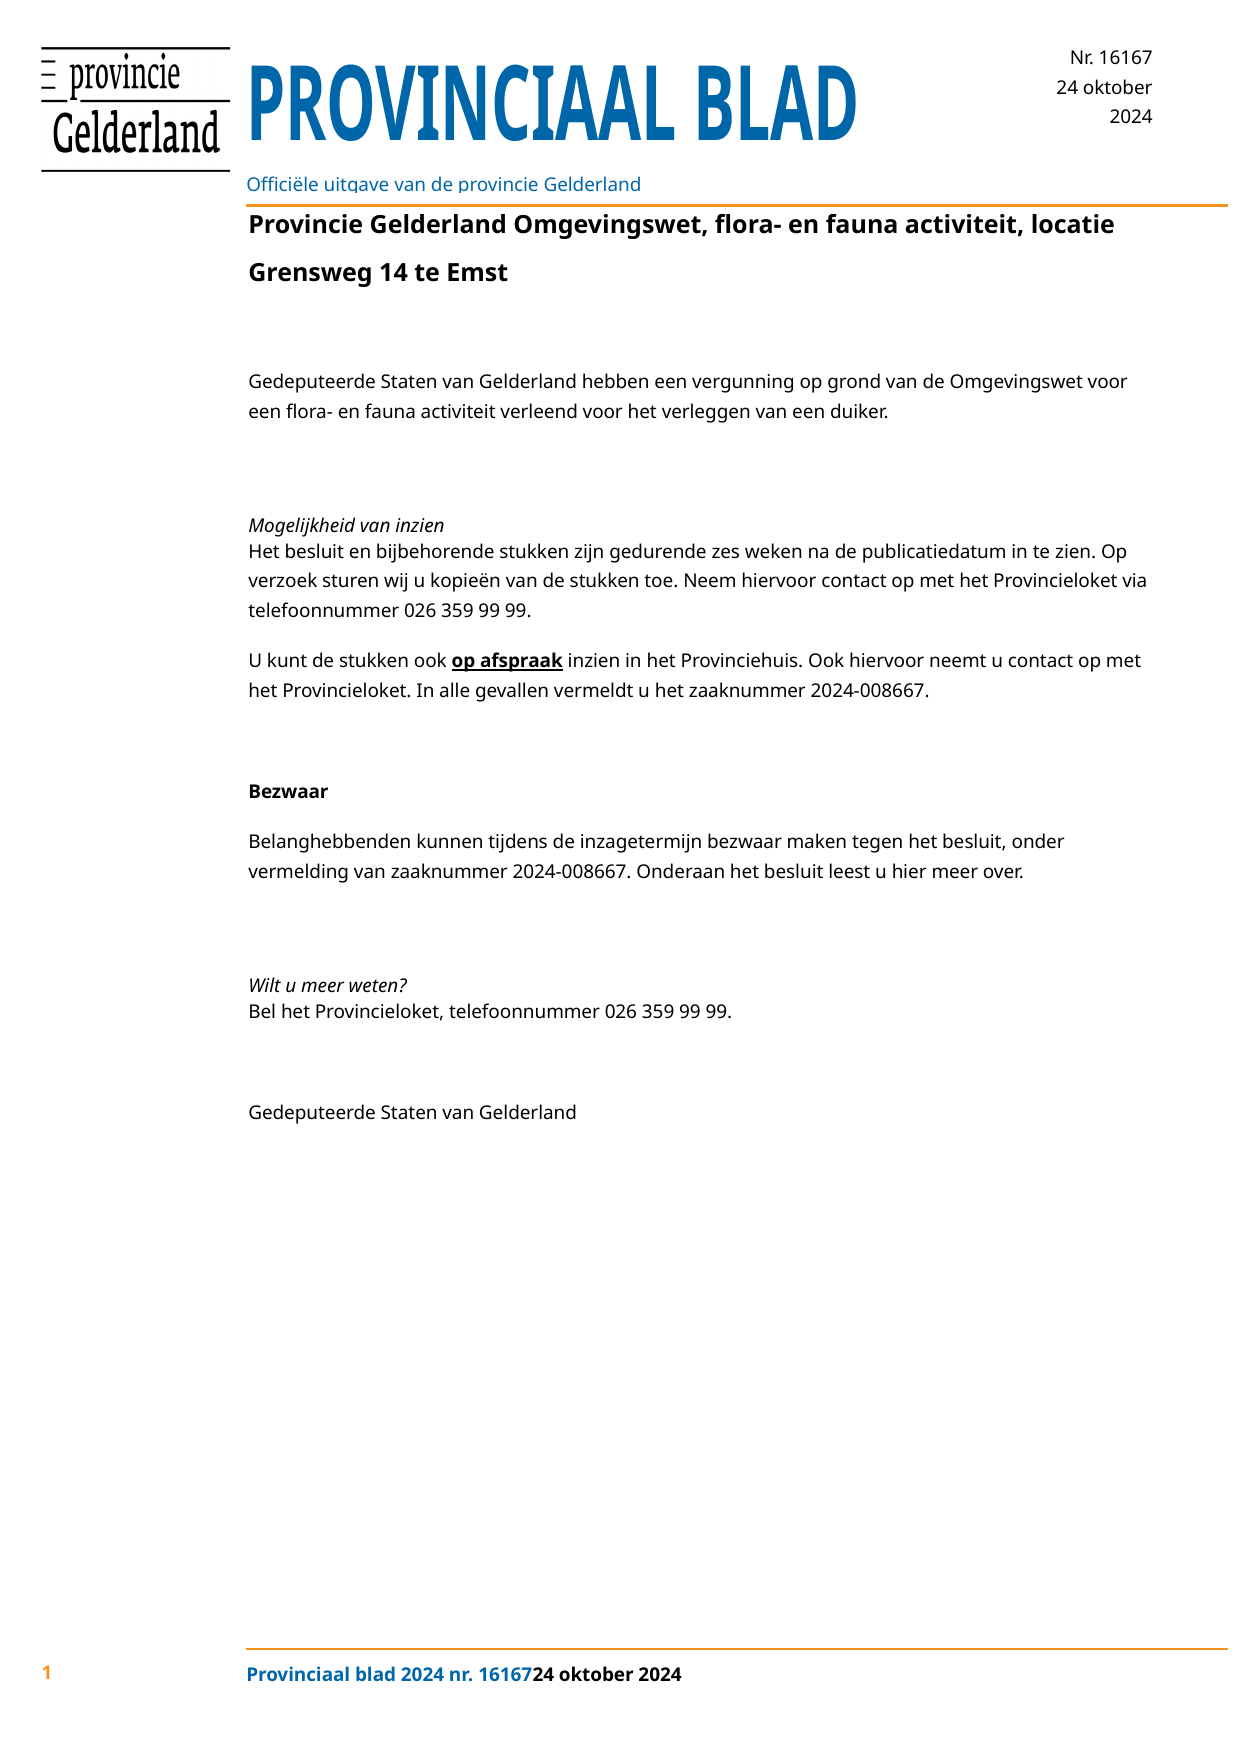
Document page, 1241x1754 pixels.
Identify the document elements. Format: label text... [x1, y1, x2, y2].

text Belanghebbenden kunnen tijdens de inzagetermijn bezwaar maken tegen het besluit, onder vermelding van zaaknummer 2024-008667. Onderaan het besluit leest u hier meer over. [248, 828, 1152, 884]
text Wilt u meer weten? [248, 972, 1152, 998]
text Bel het Provincieloket, telefoonnummer 026 359 99 99. [248, 998, 1152, 1024]
text Bezwaar [248, 778, 1152, 804]
picture [41, 47, 231, 172]
text Mogelijkheid van inzien [248, 512, 1152, 538]
text U kunt de stukken ook op afspraak inzien in het Provinciehuis. Ook hiervoor neemt u contact op met het Provincieloket. In alle gevallen vermeldt u het zaaknummer 2024-008667. [248, 648, 1152, 703]
text Provincie Gelderland Omgevingswet, flora- en fauna activiteit, locatie Grensweg 14 te Emst [248, 207, 1152, 288]
text Gedeputeerde Staten van Gelderland [248, 1099, 1152, 1125]
text Het besluit en bijbehorende stukken zijn gedurende zes weken na de publicatiedatum in te zien. Op verzoek sturen wij u kopieën van de stukken toe. Neem hiervoor contact op met het Provincieloket via telefoonnummer 026 359 99 99. [248, 538, 1152, 623]
text Gedeputeerde Staten van Gelderland hebben een vergunning op grond van de Omgevingswet voor een flora- en fauna activiteit verleend voor het verleggen van een duiker. [248, 368, 1152, 424]
